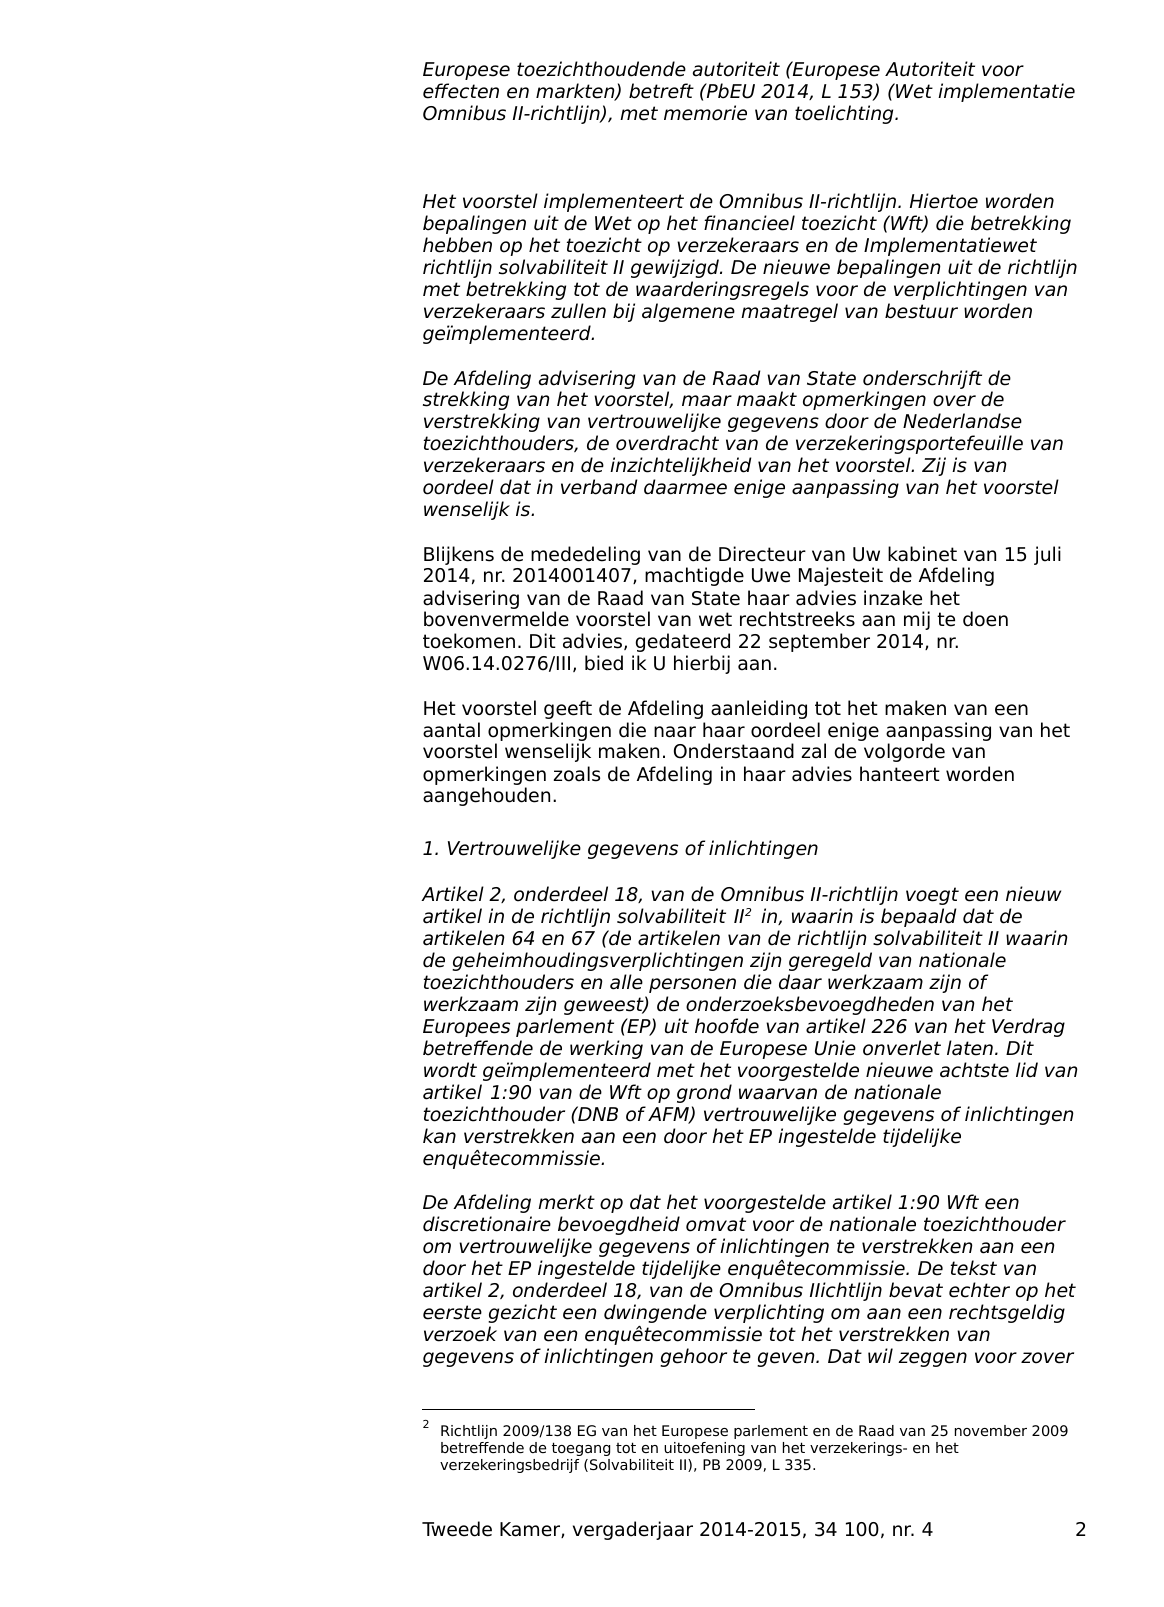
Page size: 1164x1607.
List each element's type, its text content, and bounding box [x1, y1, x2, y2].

text Het voorstel implementeert de Omnibus II-richtlijn. Hiertoe worden bepalingen uit de Wet op het financieel toezicht (Wft) die betrekking hebben op het toezicht op verzekeraars en de Implementatiewet richtlijn solvabiliteit II gewijzigd. De nieuwe bepalingen uit de richtlijn met betrekking tot de waarderingsregels voor de verplichtingen van verzekeraars zullen bij algemene maatregel van bestuur worden geïmplementeerd. [422, 191, 1087, 345]
text Blijkens de mededeling van de Directeur van Uw kabinet van 15 juli 2014, nr. 2014001407, machtigde Uwe Majesteit de Afdeling advisering van de Raad van State haar advies inzake het bovenvermelde voorstel van wet rechtstreeks aan mij te doen toekomen. Dit advies, gedateerd 22 september 2014, nr. W06.14.0276/III, bied ik U hierbij aan. [422, 543, 1087, 675]
text De Afdeling merkt op dat het voorgestelde artikel 1:90 Wft een discretionaire bevoegdheid omvat voor de nationale toezichthouder om vertrouwelijke gegevens of inlichtingen te verstrekken aan een door het EP ingestelde tijdelijke enquêtecommissie. De tekst van artikel 2, onderdeel 18, van de Omnibus IIichtlijn bevat echter op het eerste gezicht een dwingende verplichting om aan een rechtsgeldig verzoek van een enquêtecommissie tot het verstrekken van gegevens of inlichtingen gehoor te geven. Dat wil zeggen voor zover [422, 1192, 1087, 1368]
text De Afdeling advisering van de Raad van State onderschrijft de strekking van het voorstel, maar maakt opmerkingen over de verstrekking van vertrouwelijke gegevens door de Nederlandse toezichthouders, de overdracht van de verzekeringsportefeuille van verzekeraars en de inzichtelijkheid van het voorstel. Zij is van oordeel dat in verband daarmee enige aanpassing van het voorstel wenselijk is. [422, 367, 1087, 521]
text Europese toezichthoudende autoriteit (Europese Autoriteit voor effecten en markten) betreft (PbEU 2014, L 153) (Wet implementatie Omnibus II-richtlijn), met memorie van toelichting. [422, 59, 1087, 125]
text Richtlijn 2009/138 EG van het Europese parlement en de Raad van 25 november 2009 betreffende de toegang tot en uitoefening van het verzekerings- en het verzekeringsbedrijf (Solvabiliteit II), PB 2009, L 335. [422, 1418, 1087, 1474]
text Artikel 2, onderdeel 18, van de Omnibus II-richtlijn voegt een nieuw artikel in de richtlijn solvabiliteit II in, waarin is bepaald dat de artikelen 64 en 67 (de artikelen van de richtlijn solvabiliteit II waarin de geheimhoudingsverplichtingen zijn geregeld van nationale toezichthouders en alle personen die daar werkzaam zijn of werkzaam zijn geweest) de onderzoeksbevoegdheden van het Europees parlement (EP) uit hoofde van artikel 226 van het Verdrag betreffende de werking van de Europese Unie onverlet laten. Dit wordt geïmplementeerd met het voorgestelde nieuwe achtste lid van artikel 1:90 van de Wft op grond waarvan de nationale toezichthouder (DNB of AFM) vertrouwelijke gegevens of inlichtingen kan verstrekken aan een door het EP ingestelde tijdelijke enquêtecommissie. [422, 884, 1087, 1170]
text Het voorstel geeft de Afdeling aanleiding tot het maken van een aantal opmerkingen die naar haar oordeel enige aanpassing van het voorstel wenselijk maken. Onderstaand zal de volgorde van opmerkingen zoals de Afdeling in haar advies hanteert worden aangehouden. [422, 697, 1087, 807]
subtitle 1. Vertrouwelijke gegevens of inlichtingen [422, 837, 1087, 859]
